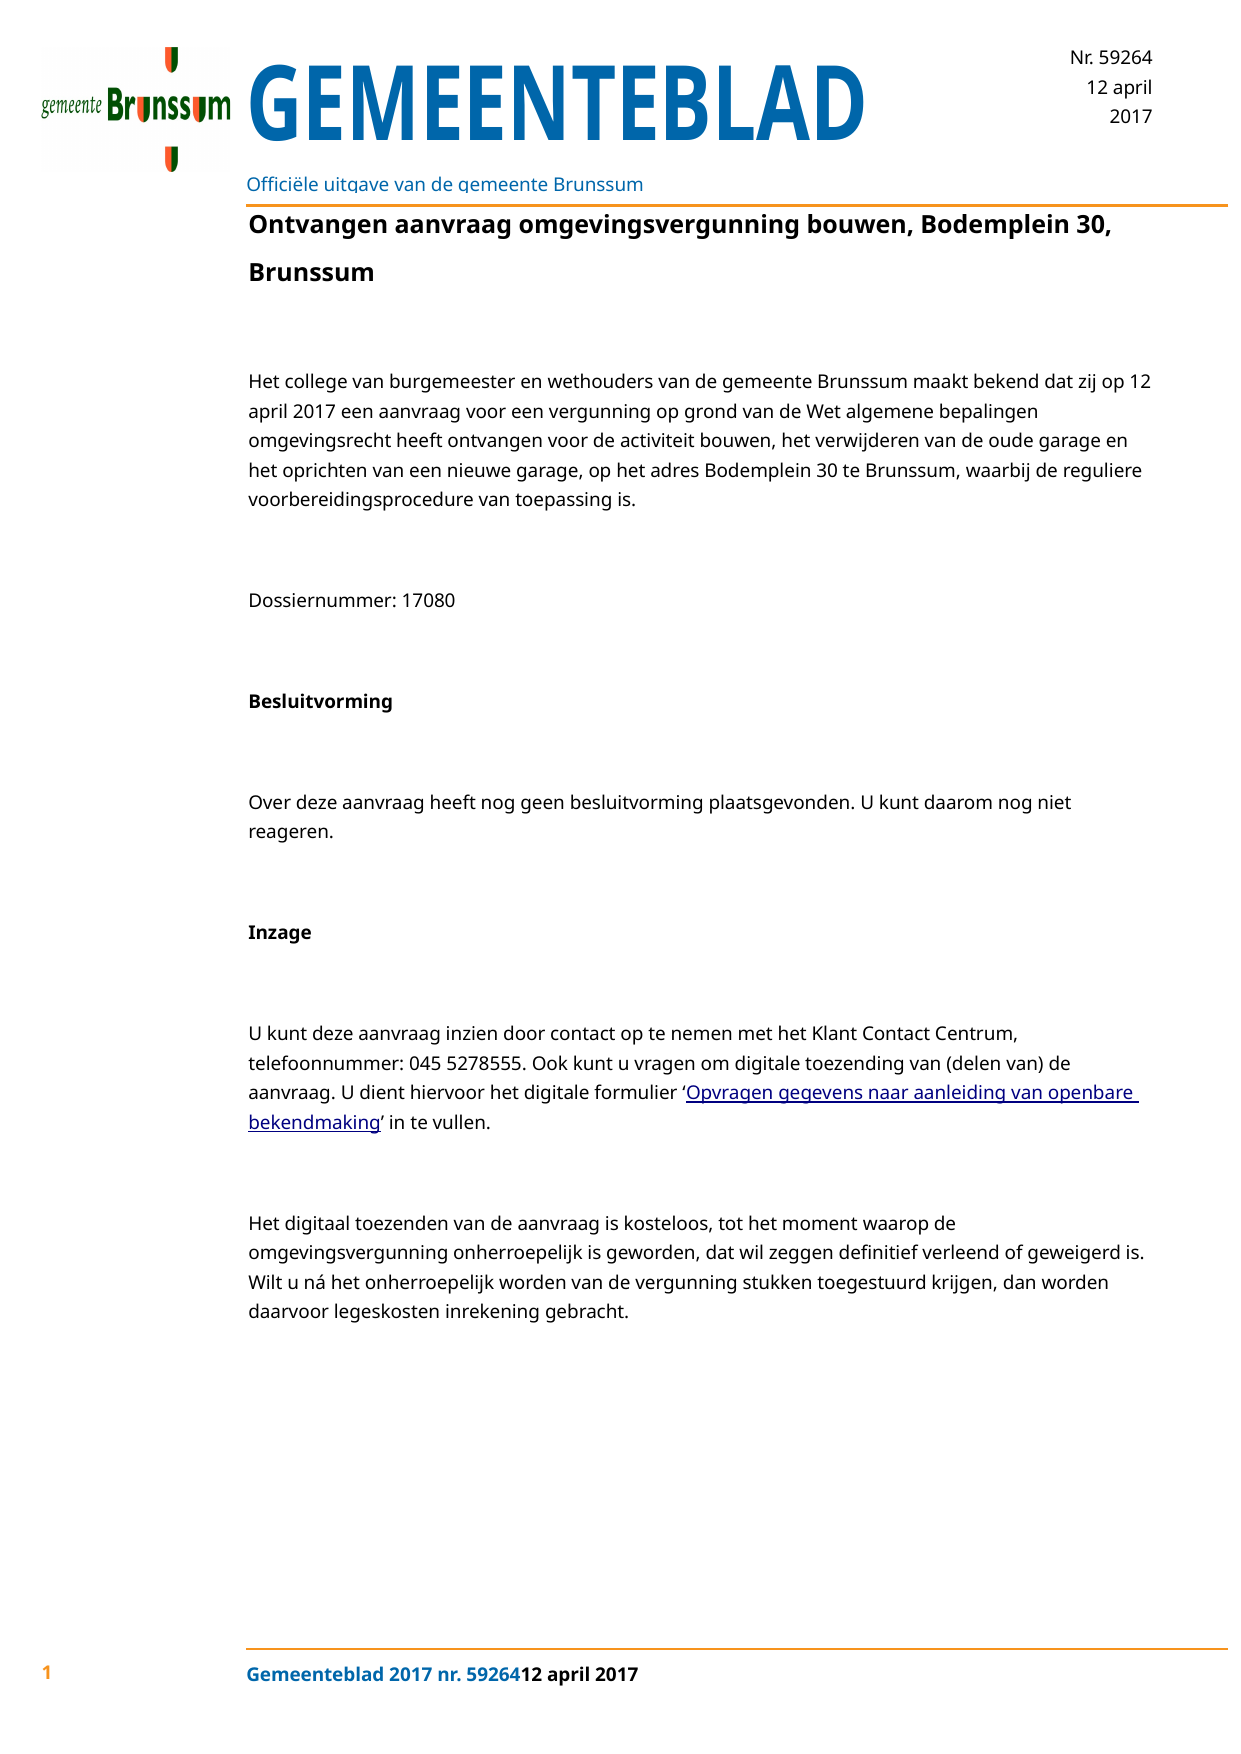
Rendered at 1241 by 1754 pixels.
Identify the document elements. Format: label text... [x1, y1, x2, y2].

text Ontvangen aanvraag omgevingsvergunning bouwen, Bodemplein 30, Brunssum [248, 207, 1152, 288]
text Het digitaal toezenden van de aanvraag is kosteloos, tot het moment waarop de omgevingsvergunning onherroepelijk is geworden, dat wil zeggen definitief verleend of geweigerd is. Wilt u ná het onherroepelijk worden van de vergunning stukken toegestuurd krijgen, dan worden daarvoor legeskosten inrekening gebracht. [248, 1210, 1152, 1324]
text Het college van burgemeester en wethouders van de gemeente Brunssum maakt bekend dat zij op 12 april 2017 een aanvraag voor een vergunning op grond van de Wet algemene bepalingen omgevingsrecht heeft ontvangen voor de activiteit bouwen, het verwijderen van de oude garage en het oprichten van een nieuwe garage, op het adres Bodemplein 30 te Brunssum, waarbij de reguliere voorbereidingsprocedure van toepassing is. [248, 368, 1152, 512]
text U kunt deze aanvraag inzien door contact op te nemen met het Klant Contact Centrum, telefoonnummer: 045 5278555. Ook kunt u vragen om digitale toezending van (delen van) de aanvraag. U dient hiervoor het digitale formulier ‘Opvragen gegevens naar aanleiding van openbare bekendmaking’ in te vullen. [248, 1020, 1152, 1135]
text Over deze aanvraag heeft nog geen besluitvorming plaatsgevonden. U kunt daarom nog niet reageren. [248, 789, 1152, 844]
text Inzage [248, 919, 1152, 945]
text Dossiernummer: 17080 [248, 587, 1152, 613]
text Besluitvorming [248, 688, 1152, 714]
picture [41, 47, 231, 172]
